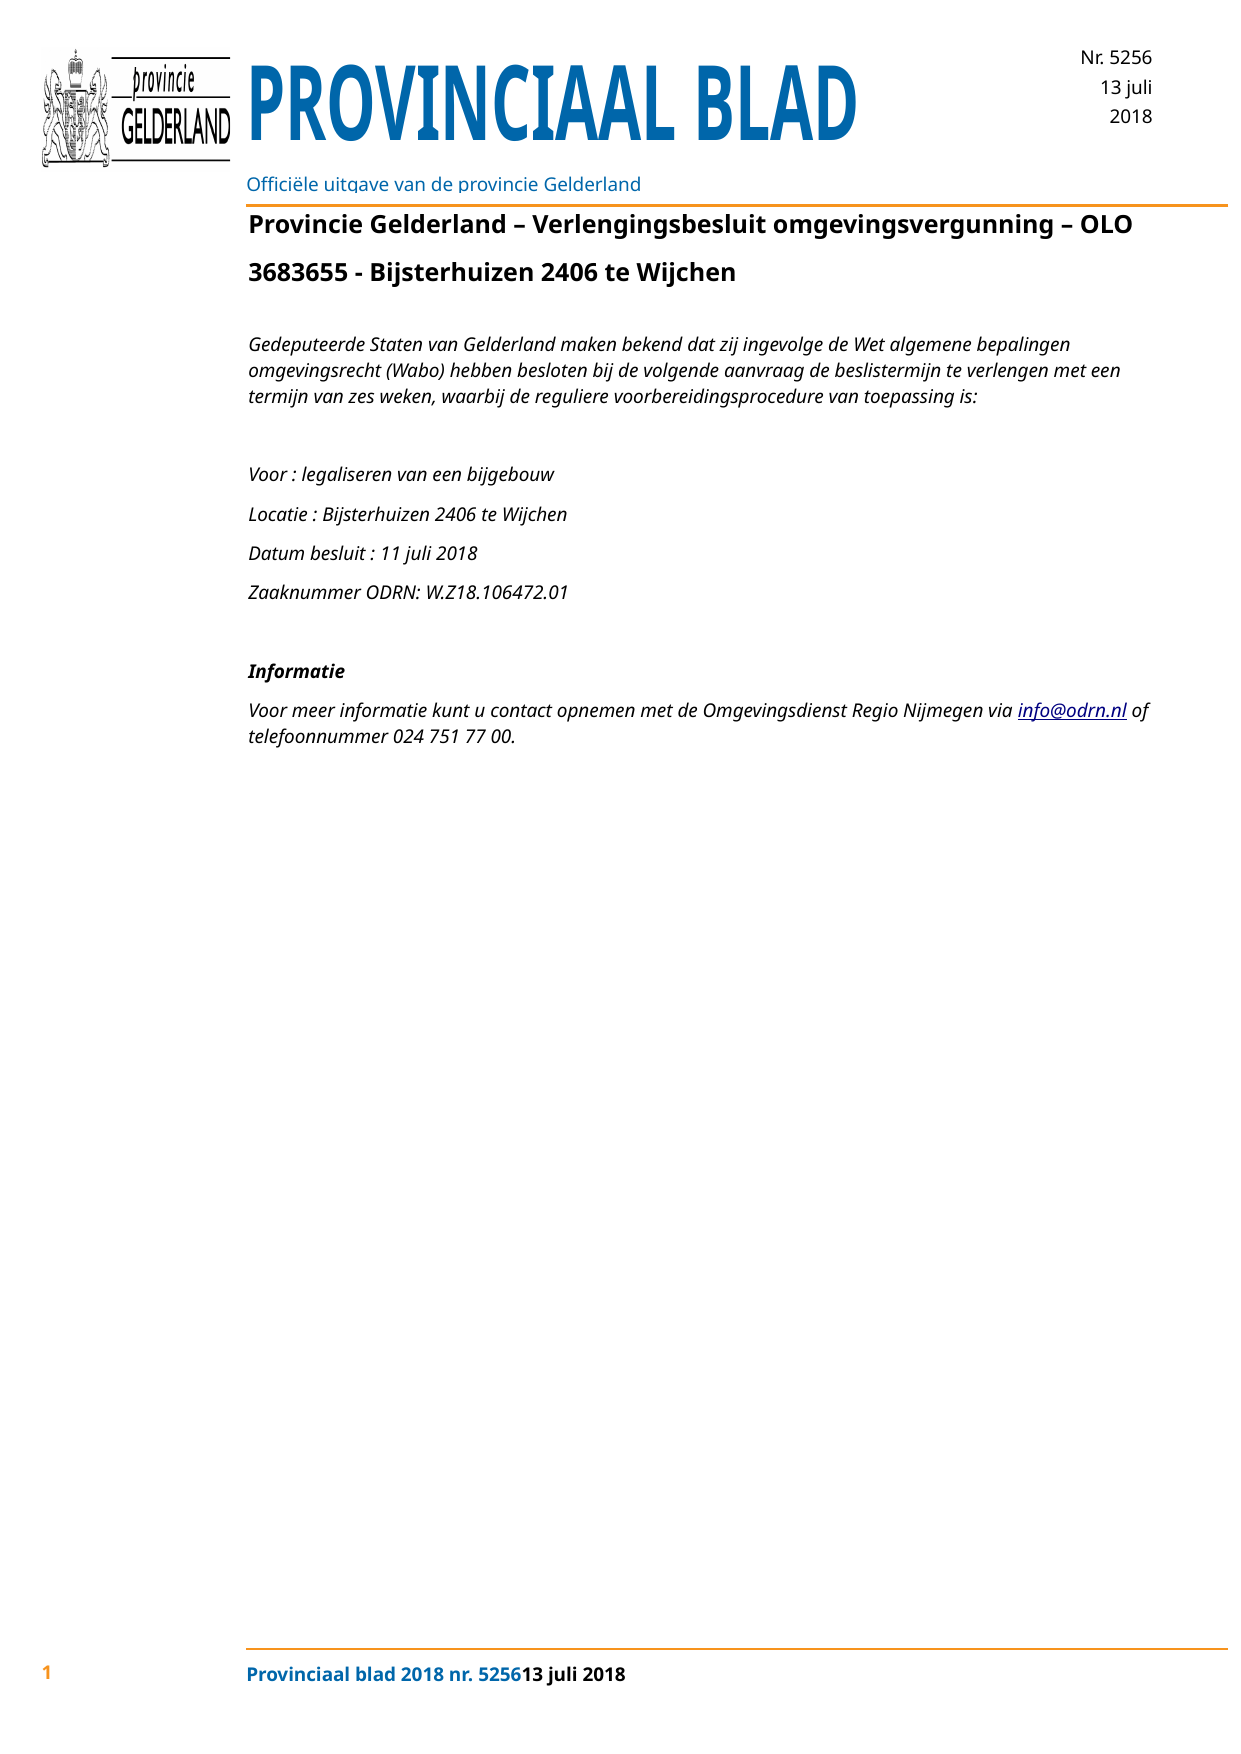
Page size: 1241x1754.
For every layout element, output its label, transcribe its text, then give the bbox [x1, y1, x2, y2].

text Datum besluit : 11 juli 2018 [248, 540, 1152, 566]
picture [41, 47, 231, 172]
text Voor meer informatie kunt u contact opnemen met de Omgevingsdienst Regio Nijmegen via info@odrn.nl of telefoonnummer 024 751 77 00. [248, 697, 1152, 748]
text Voor : legaliseren van een bijgebouw [248, 461, 1152, 487]
text Provincie Gelderland – Verlengingsbesluit omgevingsvergunning – OLO 3683655 - Bijsterhuizen 2406 te Wijchen [248, 207, 1152, 288]
text Locatie : Bijsterhuizen 2406 te Wijchen [248, 501, 1152, 526]
text Informatie [248, 658, 1152, 683]
text Zaaknummer ODRN: W.Z18.106472.01 [248, 579, 1152, 605]
text Gedeputeerde Staten van Gelderland maken bekend dat zij ingevolge de Wet algemene bepalingen omgevingsrecht (Wabo) hebben besloten bij de volgende aanvraag de beslistermijn te verlengen met een termijn van zes weken, waarbij de reguliere voorbereidingsprocedure van toepassing is: [248, 331, 1152, 409]
